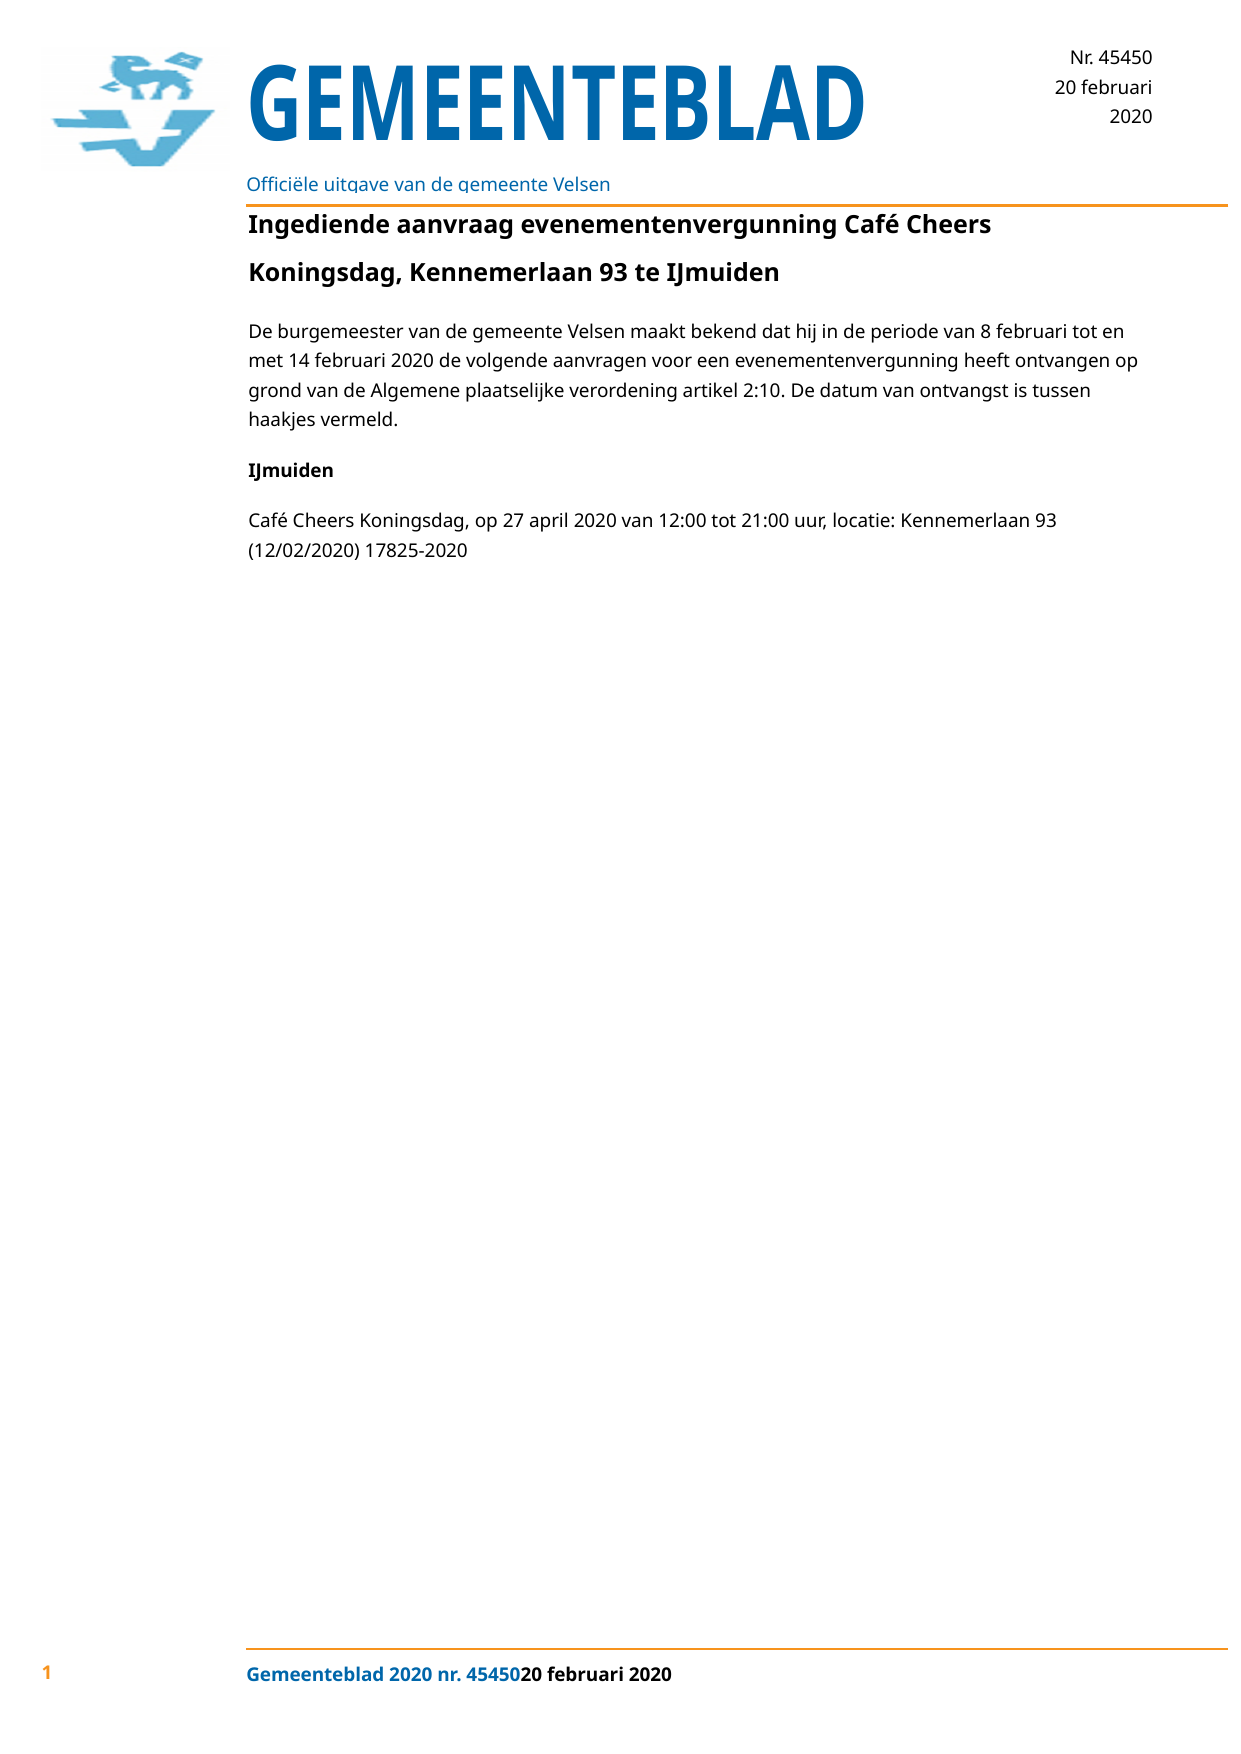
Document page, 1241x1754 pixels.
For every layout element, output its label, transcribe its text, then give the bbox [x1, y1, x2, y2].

text IJmuiden [248, 457, 1152, 483]
text Ingediende aanvraag evenementenvergunning Café Cheers Koningsdag, Kennemerlaan 93 te IJmuiden [248, 207, 1152, 288]
text De burgemeester van de gemeente Velsen maakt bekend dat hij in de periode van 8 februari tot en met 14 februari 2020 de volgende aanvragen voor een evenementenvergunning heeft ontvangen op grond van de Algemene plaatselijke verordening artikel 2:10. De datum van ontvangst is tussen haakjes vermeld. [248, 318, 1152, 432]
text Café Cheers Koningsdag, op 27 april 2020 van 12:00 tot 21:00 uur, locatie: Kennemerlaan 93 (12/02/2020) 17825-2020 [248, 507, 1152, 563]
picture [41, 47, 231, 172]
